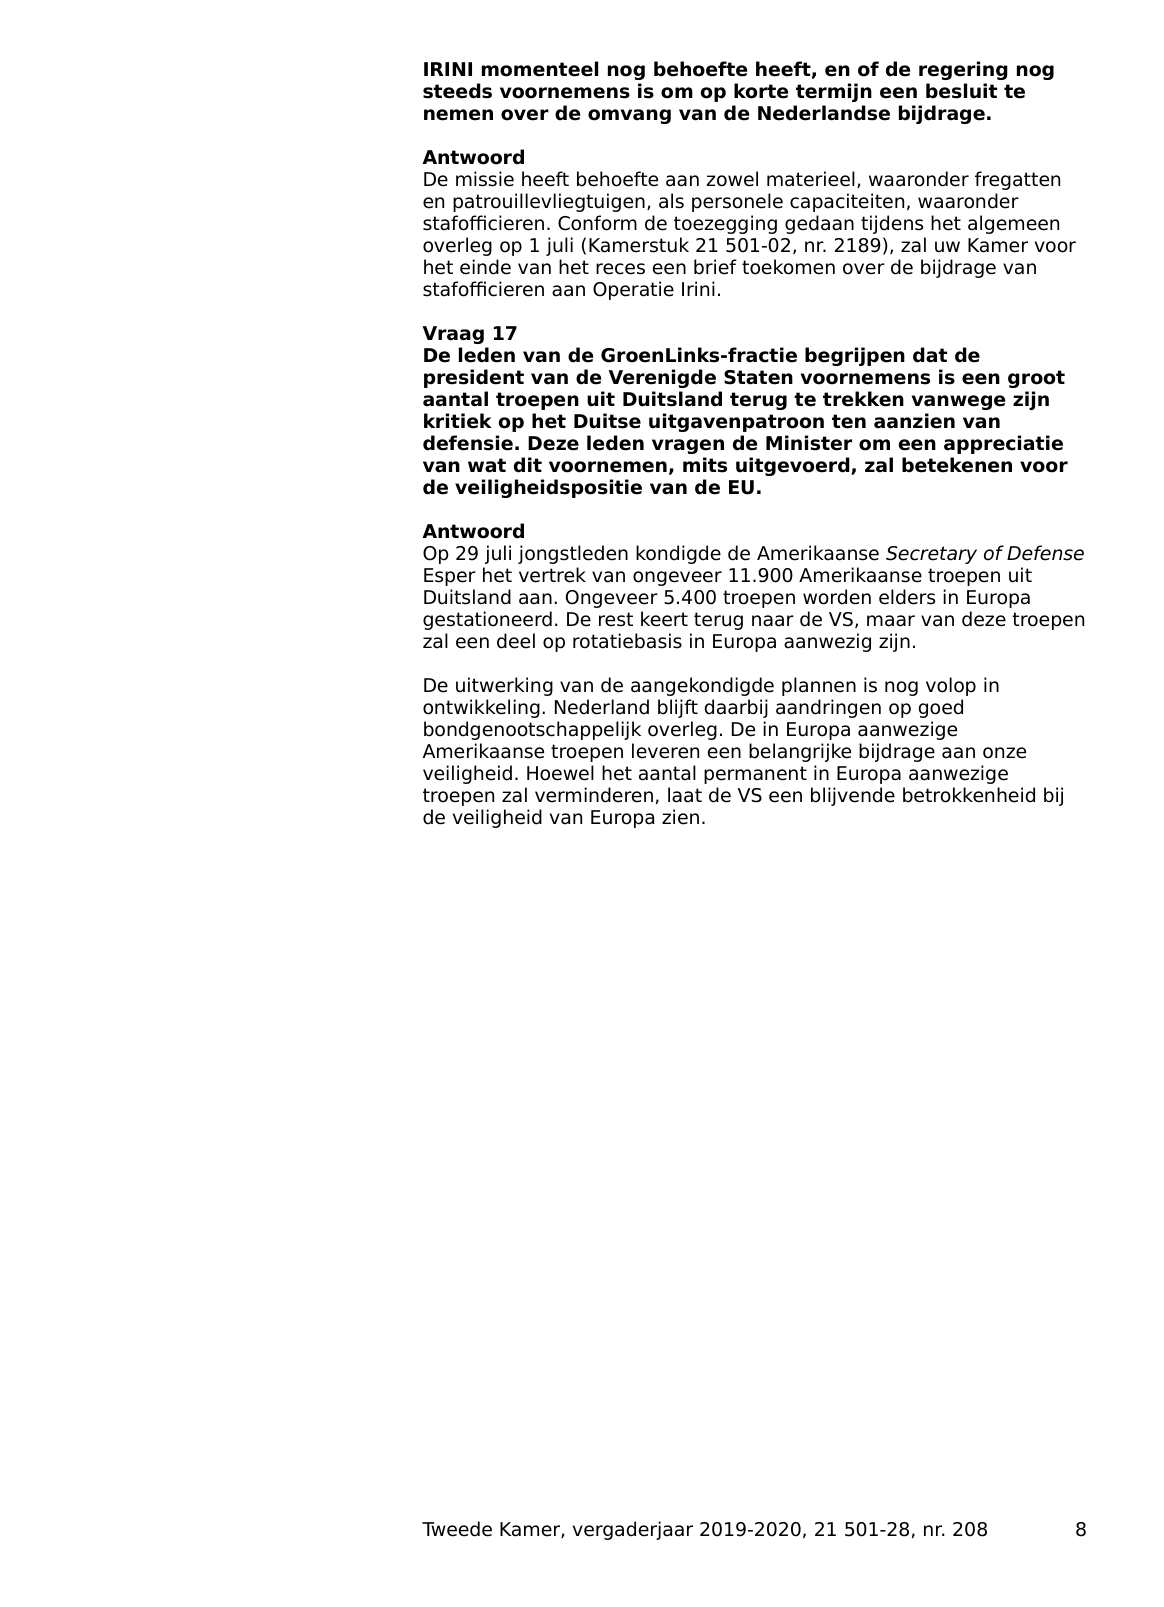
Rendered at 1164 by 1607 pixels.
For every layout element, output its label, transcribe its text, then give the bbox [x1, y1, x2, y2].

text Vraag 17 [422, 323, 1087, 345]
text IRINI momenteel nog behoefte heeft, en of de regering nog steeds voornemens is om op korte termijn een besluit te nemen over de omvang van de Nederlandse bijdrage. [422, 59, 1087, 125]
text De uitwerking van de aangekondigde plannen is nog volop in ontwikkeling. Nederland blijft daarbij aandringen op goed bondgenootschappelijk overleg. De in Europa aanwezige Amerikaanse troepen leveren een belangrijke bijdrage aan onze veiligheid. Hoewel het aantal permanent in Europa aanwezige troepen zal verminderen, laat de VS een blijvende betrokkenheid bij de veiligheid van Europa zien. [422, 675, 1087, 829]
text Op 29 juli jongstleden kondigde de Amerikaanse Secretary of Defense Esper het vertrek van ongeveer 11.900 Amerikaanse troepen uit Duitsland aan. Ongeveer 5.400 troepen worden elders in Europa gestationeerd. De rest keert terug naar de VS, maar van deze troepen zal een deel op rotatiebasis in Europa aanwezig zijn. [422, 543, 1087, 653]
text Antwoord [422, 147, 1087, 169]
text De leden van de GroenLinks-fractie begrijpen dat de president van de Verenigde Staten voornemens is een groot aantal troepen uit Duitsland terug te trekken vanwege zijn kritiek op het Duitse uitgavenpatroon ten aanzien van defensie. Deze leden vragen de Minister om een appreciatie van wat dit voornemen, mits uitgevoerd, zal betekenen voor de veiligheidspositie van de EU. [422, 345, 1087, 499]
text Antwoord [422, 521, 1087, 543]
text De missie heeft behoefte aan zowel materieel, waaronder fregatten en patrouillevliegtuigen, als personele capaciteiten, waaronder stafofficieren. Conform de toezegging gedaan tijdens het algemeen overleg op 1 juli (Kamerstuk 21 501-02, nr. 2189), zal uw Kamer voor het einde van het reces een brief toekomen over de bijdrage van stafofficieren aan Operatie Irini. [422, 169, 1087, 301]
